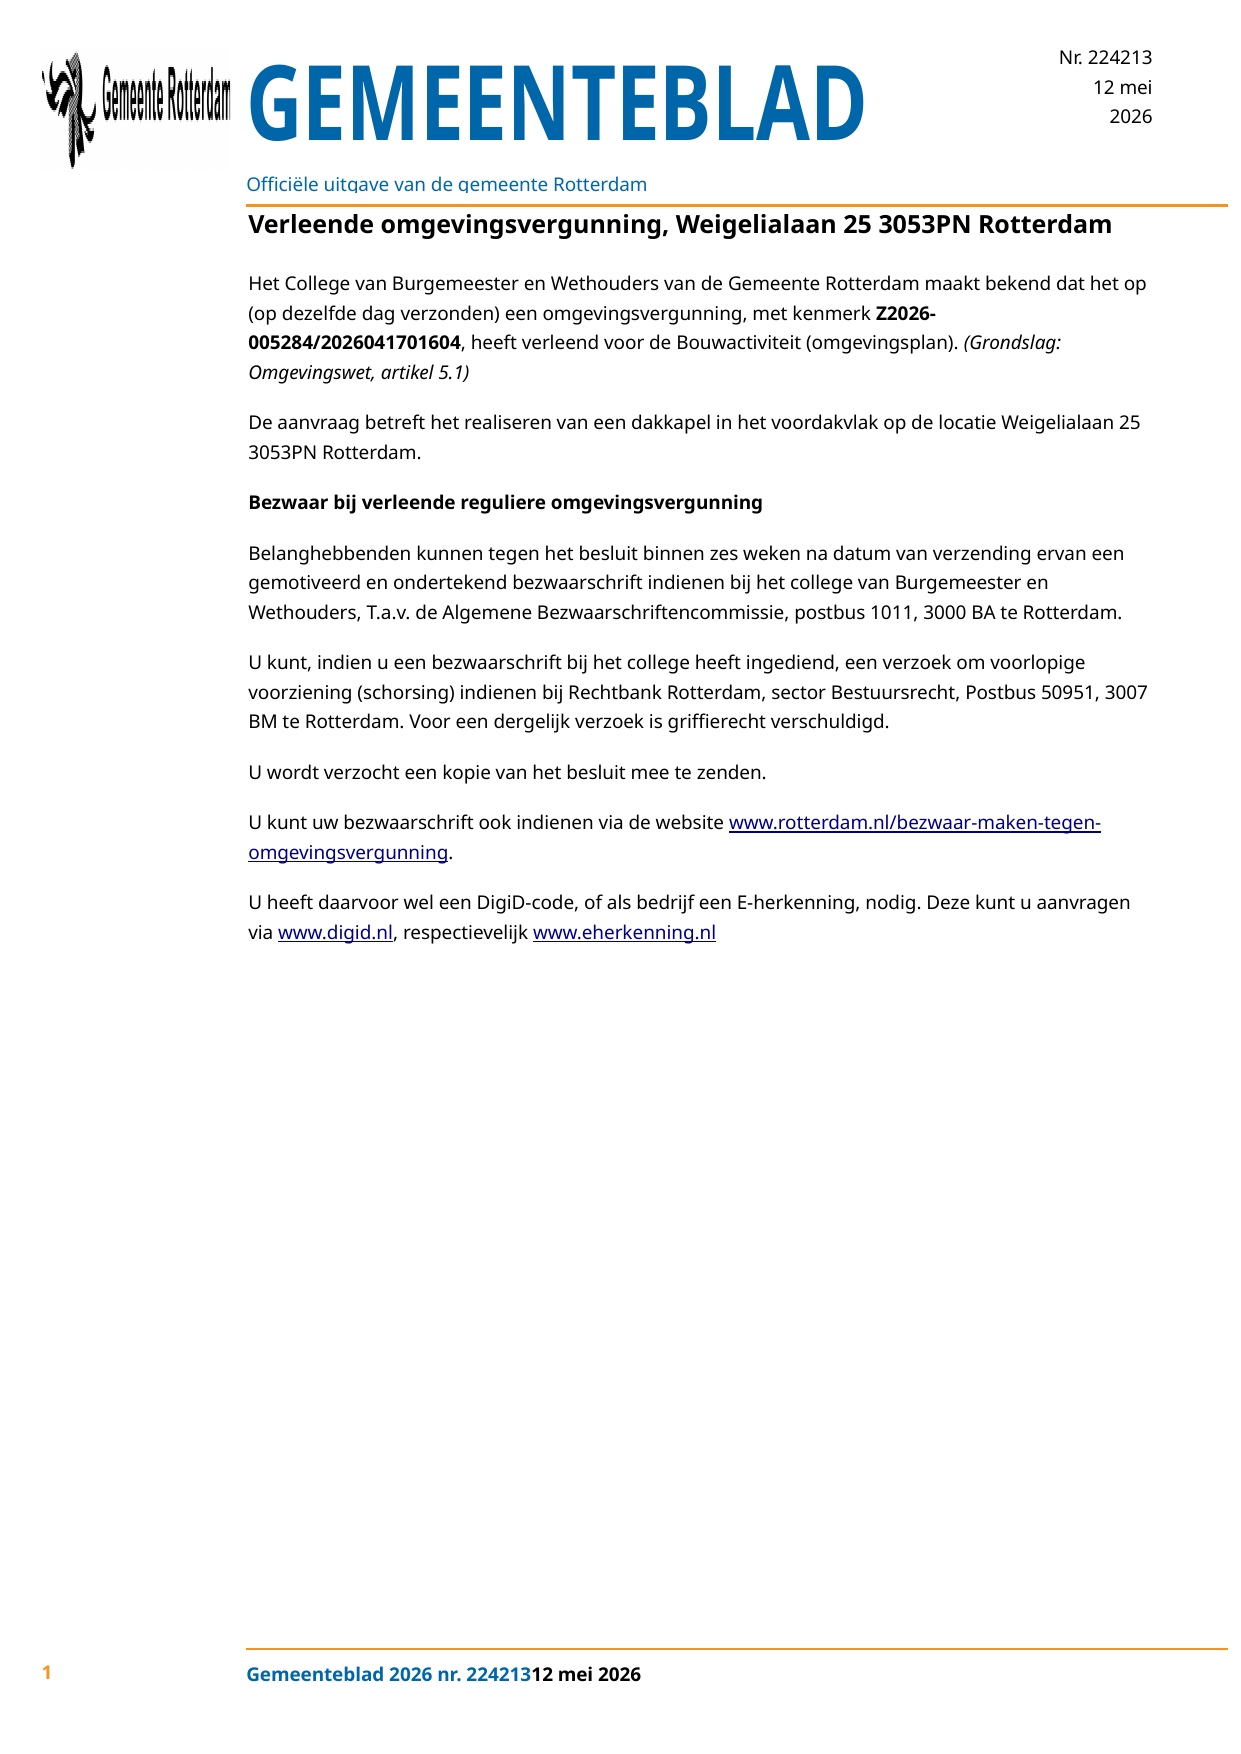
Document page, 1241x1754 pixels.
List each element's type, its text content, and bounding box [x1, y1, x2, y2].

text Het College van Burgemeester en Wethouders van de Gemeente Rotterdam maakt bekend dat het op (op dezelfde dag verzonden) een omgevingsvergunning, met kenmerk Z2026-005284/2026041701604, heeft verleend voor de Bouwactiviteit (omgevingsplan). (Grondslag: Omgevingswet, artikel 5.1) [248, 270, 1152, 385]
text Belanghebbenden kunnen tegen het besluit binnen zes weken na datum van verzending ervan een gemotiveerd en ondertekend bezwaarschrift indienen bij het college van Burgemeester en Wethouders, T.a.v. de Algemene Bezwaarschriftencommissie, postbus 1011, 3000 BA te Rotterdam. [248, 540, 1152, 625]
text Verleende omgevingsvergunning, Weigelialaan 25 3053PN Rotterdam [248, 207, 1152, 241]
text U kunt, indien u een bezwaarschrift bij het college heeft ingediend, een verzoek om voorlopige voorziening (schorsing) indienen bij Rechtbank Rotterdam, sector Bestuursrecht, Postbus 50951, 3007 BM te Rotterdam. Voor een dergelijk verzoek is griffierecht verschuldigd. [248, 649, 1152, 734]
text U kunt uw bezwaarschrift ook indienen via de website www.rotterdam.nl/bezwaar-maken-tegen-omgevingsvergunning. [248, 809, 1152, 865]
text Bezwaar bij verleende reguliere omgevingsvergunning [248, 489, 1152, 515]
text U wordt verzocht een kopie van het besluit mee te zenden. [248, 759, 1152, 785]
text U heeft daarvoor wel een DigiD-code, of als bedrijf een E-herkenning, nodig. Deze kunt u aanvragen via www.digid.nl, respectievelijk www.eherkenning.nl [248, 889, 1152, 945]
text De aanvraag betreft het realiseren van een dakkapel in het voordakvlak op de locatie Weigelialaan 25 3053PN Rotterdam. [248, 409, 1152, 465]
picture [41, 47, 231, 172]
